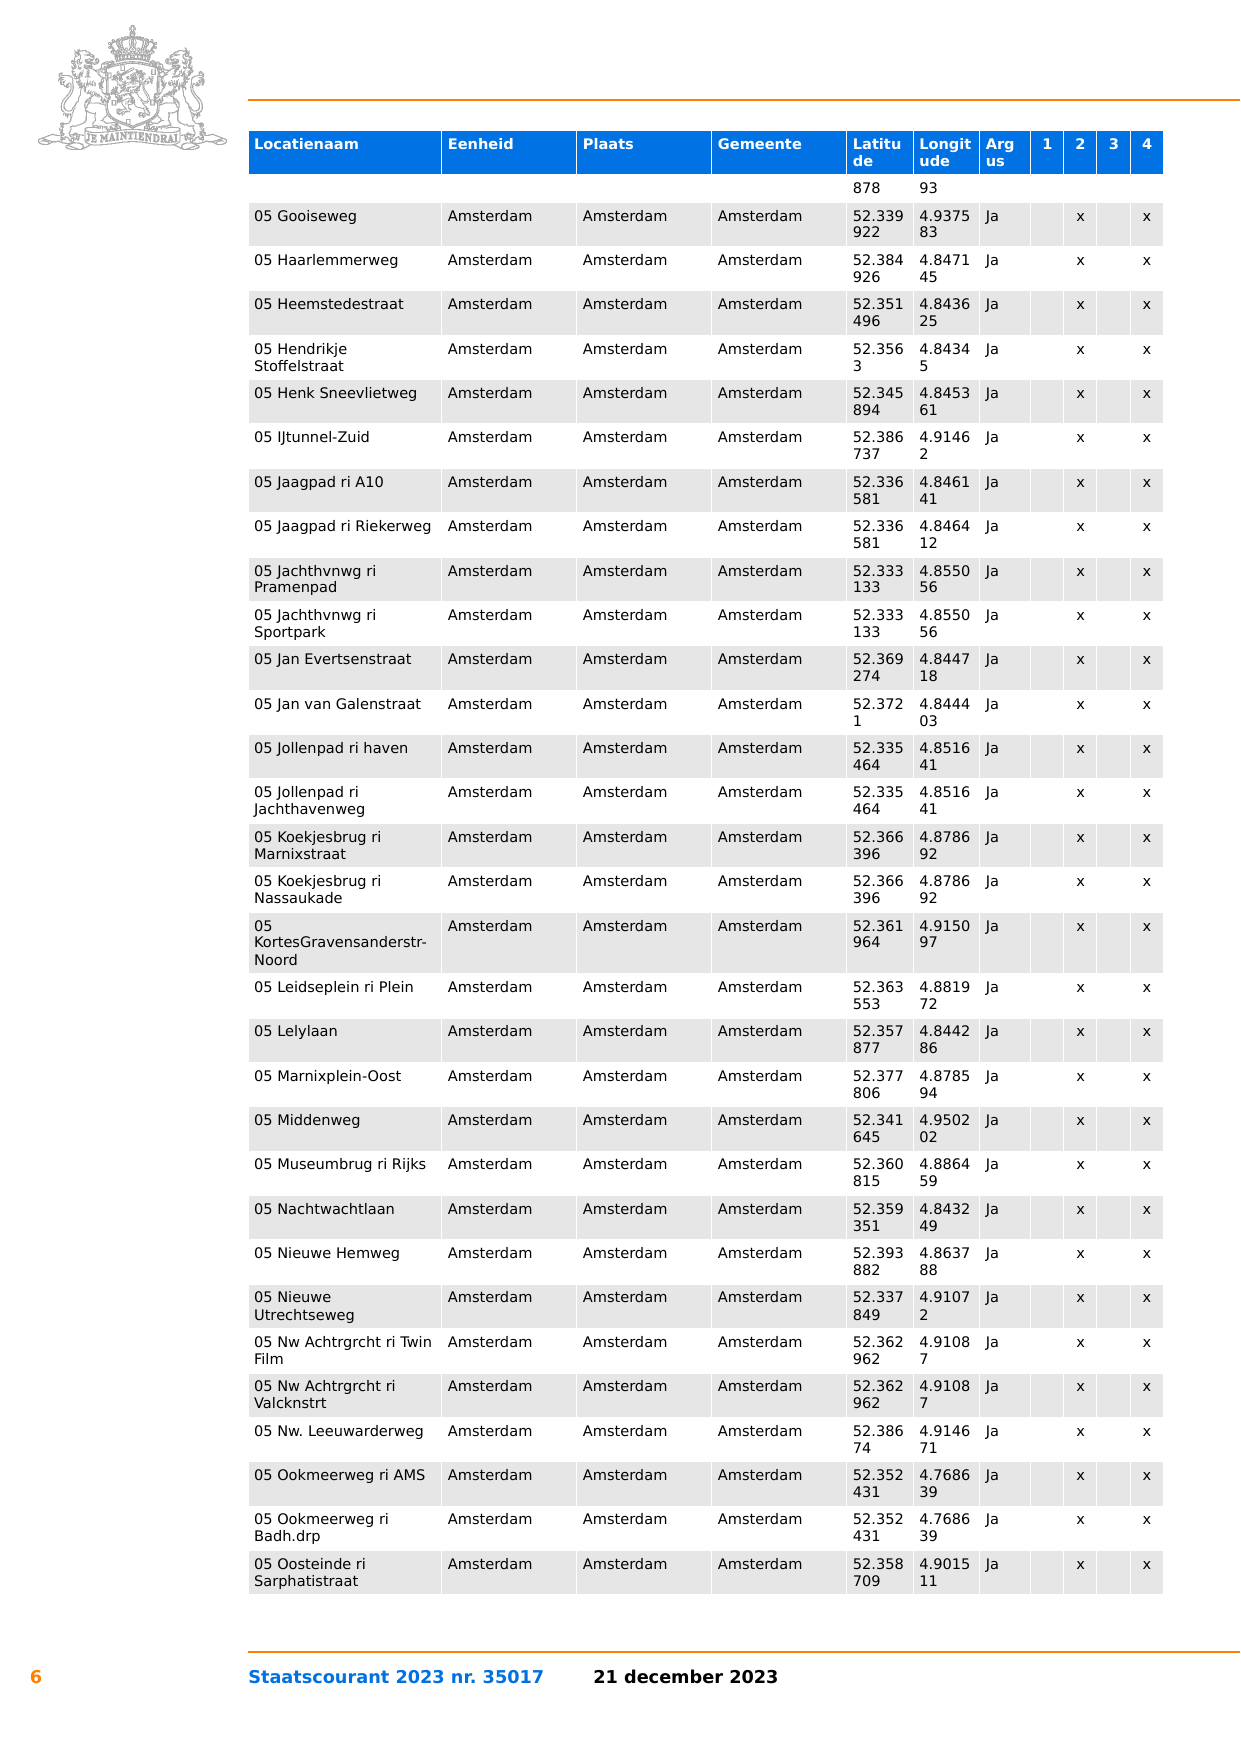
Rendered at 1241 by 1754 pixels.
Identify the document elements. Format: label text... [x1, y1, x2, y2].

table_cell Amsterdam [442, 646, 576, 690]
table_cell [1097, 1418, 1130, 1461]
table_cell Ja [980, 469, 1030, 512]
table_cell 05 Koekjesbrug ri Marnixstraat [249, 824, 441, 867]
table_cell x [1064, 1019, 1096, 1062]
table_cell x [1131, 1374, 1163, 1417]
table_cell Amsterdam [712, 1418, 846, 1461]
table_cell [1097, 1329, 1130, 1372]
table_cell Ja [980, 602, 1030, 645]
table_cell 878 [847, 175, 913, 202]
table_cell Amsterdam [712, 735, 846, 778]
table_cell [1097, 735, 1130, 778]
table_cell Amsterdam [442, 1329, 576, 1372]
table_cell 4.846141 [914, 469, 979, 512]
table_cell Amsterdam [577, 513, 711, 557]
table_cell Amsterdam [712, 203, 846, 246]
table_cell Amsterdam [577, 1551, 711, 1594]
table_cell 4.855056 [914, 602, 979, 645]
table_cell [1097, 425, 1130, 468]
table_cell Ja [980, 558, 1030, 601]
table_cell Amsterdam [712, 1196, 846, 1239]
table_cell 52.358709 [847, 1551, 913, 1594]
table_cell 05 Ookmeerweg ri Badh.drp [249, 1507, 441, 1550]
table_cell Ja [980, 291, 1030, 335]
table_cell Ja [980, 974, 1030, 1017]
table_cell x [1131, 1063, 1163, 1106]
table_cell 52.360815 [847, 1152, 913, 1195]
table_cell [1031, 1374, 1063, 1417]
table_cell x [1131, 868, 1163, 912]
table_cell 05 Oosteinde ri Sarphatistraat [249, 1551, 441, 1594]
table_cell Amsterdam [577, 691, 711, 734]
table_cell 4.91087 [914, 1374, 979, 1417]
table_cell 52.339922 [847, 203, 913, 246]
table_cell [1097, 1551, 1130, 1594]
table_cell Ja [980, 780, 1030, 823]
table_cell Ja [980, 868, 1030, 912]
table_cell Amsterdam [712, 780, 846, 823]
table_cell 52.359351 [847, 1196, 913, 1239]
table_cell [1031, 469, 1063, 512]
table_cell Amsterdam [442, 558, 576, 601]
table_cell 05 KortesGravensanderstr-Noord [249, 913, 441, 973]
table_cell 4.855056 [914, 558, 979, 601]
table_cell [1031, 868, 1063, 912]
table_cell 4.844286 [914, 1019, 979, 1062]
table_cell [1097, 913, 1130, 973]
table_cell Amsterdam [712, 336, 846, 379]
table_cell 05 IJtunnel-Zuid [249, 425, 441, 468]
table_header Argus [980, 131, 1030, 174]
table_cell Amsterdam [577, 974, 711, 1017]
table_cell [1097, 1107, 1130, 1151]
table_cell Ja [980, 247, 1030, 290]
table_cell Amsterdam [712, 1374, 846, 1417]
table_cell Amsterdam [442, 425, 576, 468]
table_cell x [1064, 691, 1096, 734]
table_cell 4.878692 [914, 868, 979, 912]
table_cell Amsterdam [577, 1240, 711, 1284]
table_cell [1097, 974, 1130, 1017]
table_cell [1097, 247, 1130, 290]
table_cell [1031, 1507, 1063, 1550]
table_cell 52.363553 [847, 974, 913, 1017]
table_cell Amsterdam [712, 868, 846, 912]
table_cell 4.863788 [914, 1240, 979, 1284]
table_cell [1031, 1152, 1063, 1195]
table_cell Ja [980, 513, 1030, 557]
table_cell [1097, 646, 1130, 690]
table_cell Amsterdam [577, 1329, 711, 1372]
table_cell 52.366396 [847, 868, 913, 912]
table_cell x [1131, 1152, 1163, 1195]
table_cell Ja [980, 336, 1030, 379]
table_cell 52.345894 [847, 380, 913, 423]
table_cell Ja [980, 913, 1030, 973]
table_cell Amsterdam [442, 1107, 576, 1151]
table_cell Ja [980, 1063, 1030, 1106]
table_cell 4.881972 [914, 974, 979, 1017]
table_cell x [1131, 646, 1163, 690]
table_cell Amsterdam [712, 1240, 846, 1284]
table_cell x [1064, 1374, 1096, 1417]
table_cell 05 Jaagpad ri Riekerweg [249, 513, 441, 557]
table_cell 4.844403 [914, 691, 979, 734]
table_cell x [1131, 824, 1163, 867]
table_cell x [1131, 291, 1163, 335]
table_cell Amsterdam [577, 469, 711, 512]
table_cell [1097, 602, 1130, 645]
table_cell x [1064, 1063, 1096, 1106]
table_cell Amsterdam [577, 1019, 711, 1062]
table_cell Ja [980, 1019, 1030, 1062]
table_cell Amsterdam [442, 247, 576, 290]
table_cell 52.357877 [847, 1019, 913, 1062]
table_cell Ja [980, 1285, 1030, 1328]
table_cell 4.91462 [914, 425, 979, 468]
table_header Locatienaam [249, 131, 441, 174]
table_cell 52.369274 [847, 646, 913, 690]
table_cell [980, 175, 1030, 202]
table_cell Amsterdam [577, 558, 711, 601]
table_cell [1097, 1196, 1130, 1239]
table_cell [249, 175, 441, 202]
table_cell Amsterdam [442, 1240, 576, 1284]
table_cell x [1131, 1019, 1163, 1062]
table_cell Amsterdam [712, 558, 846, 601]
table_cell x [1131, 1551, 1163, 1594]
table_cell x [1064, 824, 1096, 867]
table_cell x [1064, 425, 1096, 468]
table_cell [1031, 380, 1063, 423]
table_cell 4.768639 [914, 1462, 979, 1506]
table_cell Amsterdam [577, 646, 711, 690]
table_cell [1097, 175, 1130, 202]
table_cell x [1131, 1329, 1163, 1372]
table_cell [1097, 1063, 1130, 1106]
table_cell [1097, 513, 1130, 557]
table_cell 52.366396 [847, 824, 913, 867]
table_cell [1031, 1019, 1063, 1062]
table_cell Amsterdam [712, 247, 846, 290]
table_cell [712, 175, 846, 202]
table_cell 52.333133 [847, 602, 913, 645]
table_header 3 [1097, 131, 1130, 174]
table_cell 52.3721 [847, 691, 913, 734]
table_cell [1031, 1285, 1063, 1328]
table_header Latitude [847, 131, 913, 174]
table_cell [1097, 780, 1130, 823]
table_cell x [1064, 1507, 1096, 1550]
table_cell x [1064, 1240, 1096, 1284]
table_cell 4.915097 [914, 913, 979, 973]
table_header Eenheid [442, 131, 576, 174]
table_cell 52.386737 [847, 425, 913, 468]
table_cell [1031, 1418, 1063, 1461]
table_cell [1031, 602, 1063, 645]
table_cell x [1131, 425, 1163, 468]
table_cell 4.846412 [914, 513, 979, 557]
table_cell 52.341645 [847, 1107, 913, 1151]
table_cell Amsterdam [712, 646, 846, 690]
table_cell 52.393882 [847, 1240, 913, 1284]
table_cell [1031, 1063, 1063, 1106]
table_cell x [1131, 1240, 1163, 1284]
table_cell 05 Gooiseweg [249, 203, 441, 246]
table_cell 05 Ookmeerweg ri AMS [249, 1462, 441, 1506]
table_cell [1097, 1507, 1130, 1550]
table_cell x [1064, 1107, 1096, 1151]
table_cell Amsterdam [577, 1152, 711, 1195]
table_cell Amsterdam [712, 1063, 846, 1106]
table_cell [1031, 1462, 1063, 1506]
table_cell [1097, 1019, 1130, 1062]
table_cell Amsterdam [442, 469, 576, 512]
table_cell x [1131, 513, 1163, 557]
table_cell x [1131, 602, 1163, 645]
table_cell Amsterdam [577, 380, 711, 423]
table_cell Amsterdam [577, 868, 711, 912]
table_cell 05 Heemstedestraat [249, 291, 441, 335]
table_cell Amsterdam [577, 203, 711, 246]
table_cell 05 Jollenpad ri Jachthavenweg [249, 780, 441, 823]
table_cell x [1064, 513, 1096, 557]
table_cell Amsterdam [712, 1507, 846, 1550]
table_cell x [1131, 558, 1163, 601]
table_cell Amsterdam [442, 336, 576, 379]
table_cell 4.843625 [914, 291, 979, 335]
table_cell Amsterdam [577, 780, 711, 823]
table_cell [1031, 691, 1063, 734]
table_cell [1031, 646, 1063, 690]
table_cell x [1064, 1418, 1096, 1461]
table_cell Amsterdam [712, 513, 846, 557]
table_cell [1097, 868, 1130, 912]
table_cell Amsterdam [442, 513, 576, 557]
table_cell Amsterdam [577, 1418, 711, 1461]
table_cell [1031, 824, 1063, 867]
table_cell Ja [980, 425, 1030, 468]
table_cell x [1064, 913, 1096, 973]
table_cell Amsterdam [442, 1418, 576, 1461]
table_cell Ja [980, 1196, 1030, 1239]
table_cell [1031, 558, 1063, 601]
table_cell [577, 175, 711, 202]
table_cell x [1131, 247, 1163, 290]
table_cell [442, 175, 576, 202]
table_cell Amsterdam [577, 824, 711, 867]
table_cell 52.377806 [847, 1063, 913, 1106]
table_cell Amsterdam [442, 1063, 576, 1106]
table_cell x [1131, 469, 1163, 512]
table_cell Amsterdam [442, 291, 576, 335]
table_cell Amsterdam [712, 824, 846, 867]
table_cell [1097, 824, 1130, 867]
table_cell 05 Henk Sneevlietweg [249, 380, 441, 423]
table_cell Amsterdam [577, 1196, 711, 1239]
table_cell Amsterdam [712, 1107, 846, 1151]
table_cell Amsterdam [577, 1285, 711, 1328]
table_cell [1097, 336, 1130, 379]
table_cell 52.361964 [847, 913, 913, 973]
table_cell 05 Lelylaan [249, 1019, 441, 1062]
table_cell Amsterdam [442, 974, 576, 1017]
table_cell 52.384926 [847, 247, 913, 290]
table_cell x [1064, 380, 1096, 423]
table_cell Amsterdam [442, 735, 576, 778]
table_cell x [1064, 203, 1096, 246]
table_cell [1031, 291, 1063, 335]
table_cell [1031, 913, 1063, 973]
table_cell Amsterdam [712, 291, 846, 335]
table_cell [1031, 974, 1063, 1017]
table_cell x [1131, 974, 1163, 1017]
table_cell Amsterdam [577, 1507, 711, 1550]
table_cell [1031, 1551, 1063, 1594]
table_header 2 [1064, 131, 1096, 174]
table_cell 05 Nieuwe Utrechtseweg [249, 1285, 441, 1328]
table_cell Amsterdam [712, 691, 846, 734]
table_cell 52.3563 [847, 336, 913, 379]
table_cell Amsterdam [442, 1462, 576, 1506]
table_cell x [1131, 1418, 1163, 1461]
table_cell Amsterdam [442, 203, 576, 246]
table_cell Amsterdam [442, 824, 576, 867]
table_cell Ja [980, 1418, 1030, 1461]
table_cell x [1064, 558, 1096, 601]
table_cell 05 Leidseplein ri Plein [249, 974, 441, 1017]
table_cell 05 Jan van Galenstraat [249, 691, 441, 734]
table_cell Amsterdam [442, 780, 576, 823]
table_cell [1097, 1285, 1130, 1328]
table_cell [1097, 1462, 1130, 1506]
table_cell 05 Jollenpad ri haven [249, 735, 441, 778]
table_cell Amsterdam [442, 691, 576, 734]
table_cell x [1131, 1285, 1163, 1328]
table_cell 05 Haarlemmerweg [249, 247, 441, 290]
table_cell 4.878692 [914, 824, 979, 867]
table_cell x [1131, 380, 1163, 423]
table_cell Amsterdam [577, 1107, 711, 1151]
table_cell 52.362962 [847, 1329, 913, 1372]
table_cell Amsterdam [442, 1507, 576, 1550]
table_cell [1031, 735, 1063, 778]
table_cell 52.336581 [847, 513, 913, 557]
table_cell [1097, 1152, 1130, 1195]
table_cell Amsterdam [712, 1152, 846, 1195]
table_cell 52.351496 [847, 291, 913, 335]
table_cell 4.84345 [914, 336, 979, 379]
table_cell Ja [980, 691, 1030, 734]
table_cell x [1064, 646, 1096, 690]
table_cell Amsterdam [442, 1019, 576, 1062]
table_cell [1097, 1240, 1130, 1284]
table_cell Ja [980, 1462, 1030, 1506]
table_cell x [1064, 602, 1096, 645]
table_cell 4.845361 [914, 380, 979, 423]
table_cell Amsterdam [712, 602, 846, 645]
table_cell Amsterdam [577, 1462, 711, 1506]
table_cell 4.937583 [914, 203, 979, 246]
table_header Gemeente [712, 131, 846, 174]
table_cell 05 Nw. Leeuwarderweg [249, 1418, 441, 1461]
table_cell [1097, 380, 1130, 423]
table_cell Amsterdam [442, 380, 576, 423]
table_cell [1031, 1329, 1063, 1372]
table_cell x [1064, 336, 1096, 379]
table_cell 52.352431 [847, 1507, 913, 1550]
table_cell 05 Jaagpad ri A10 [249, 469, 441, 512]
table_cell Ja [980, 203, 1030, 246]
table_cell Amsterdam [712, 1329, 846, 1372]
table_cell Ja [980, 1551, 1030, 1594]
table_cell 52.335464 [847, 780, 913, 823]
table_cell Amsterdam [577, 425, 711, 468]
table_cell Amsterdam [712, 1462, 846, 1506]
table_cell [1097, 1374, 1130, 1417]
table_cell x [1064, 1285, 1096, 1328]
table_cell x [1064, 247, 1096, 290]
table_cell 52.333133 [847, 558, 913, 601]
table_cell x [1131, 1196, 1163, 1239]
table_cell 05 Middenweg [249, 1107, 441, 1151]
table_cell 4.844718 [914, 646, 979, 690]
table_cell 4.768639 [914, 1507, 979, 1550]
table_cell Amsterdam [577, 1374, 711, 1417]
table_cell [1031, 425, 1063, 468]
table_cell x [1131, 203, 1163, 246]
table_cell 05 Nieuwe Hemweg [249, 1240, 441, 1284]
table_cell 4.950202 [914, 1107, 979, 1151]
table_cell 4.886459 [914, 1152, 979, 1195]
table_cell [1031, 1107, 1063, 1151]
table_cell 4.851641 [914, 735, 979, 778]
table_cell Amsterdam [712, 1285, 846, 1328]
table_cell Amsterdam [577, 247, 711, 290]
table_cell x [1131, 691, 1163, 734]
table_cell [1031, 247, 1063, 290]
table_cell Amsterdam [577, 735, 711, 778]
table_cell Amsterdam [577, 291, 711, 335]
table_cell x [1131, 1507, 1163, 1550]
table_cell x [1131, 1462, 1163, 1506]
table_cell [1097, 558, 1130, 601]
table_cell Amsterdam [577, 336, 711, 379]
table_cell Amsterdam [712, 913, 846, 973]
table_cell 05 Hendrikje Stoffelstraat [249, 336, 441, 379]
table_header Plaats [577, 131, 711, 174]
table_cell 4.91087 [914, 1329, 979, 1372]
table_cell x [1131, 913, 1163, 973]
table_header 4 [1131, 131, 1163, 174]
table_cell x [1064, 1462, 1096, 1506]
table_cell x [1064, 1196, 1096, 1239]
table_cell x [1131, 1107, 1163, 1151]
table_cell Amsterdam [442, 868, 576, 912]
table_cell 05 Museumbrug ri Rijks [249, 1152, 441, 1195]
table_cell 4.878594 [914, 1063, 979, 1106]
table_cell Amsterdam [712, 974, 846, 1017]
table_cell Amsterdam [577, 913, 711, 973]
table_cell x [1064, 1329, 1096, 1372]
table_cell 52.362962 [847, 1374, 913, 1417]
table_cell 52.337849 [847, 1285, 913, 1328]
table_cell 05 Nachtwachtlaan [249, 1196, 441, 1239]
table_cell Amsterdam [442, 1551, 576, 1594]
table_cell 05 Koekjesbrug ri Nassaukade [249, 868, 441, 912]
table_cell 52.38674 [847, 1418, 913, 1461]
table_cell x [1131, 336, 1163, 379]
table_cell 05 Jachthvnwg ri Pramenpad [249, 558, 441, 601]
table_cell x [1131, 780, 1163, 823]
picture [38, 25, 227, 150]
table_cell [1031, 1240, 1063, 1284]
table_cell [1097, 691, 1130, 734]
table_cell 4.843249 [914, 1196, 979, 1239]
table_cell 05 Nw Achtrgrcht ri Twin Film [249, 1329, 441, 1372]
table_cell x [1064, 974, 1096, 1017]
table_cell Amsterdam [712, 469, 846, 512]
table_cell Amsterdam [577, 1063, 711, 1106]
table_cell x [1064, 291, 1096, 335]
table_cell [1031, 175, 1063, 202]
table_cell Amsterdam [712, 425, 846, 468]
table_cell x [1064, 469, 1096, 512]
table_cell [1097, 203, 1130, 246]
table_cell Ja [980, 380, 1030, 423]
table_cell x [1064, 1551, 1096, 1594]
table_cell [1097, 469, 1130, 512]
table_cell Ja [980, 1374, 1030, 1417]
table_cell Amsterdam [712, 1019, 846, 1062]
table_cell [1031, 780, 1063, 823]
table_cell 05 Jan Evertsenstraat [249, 646, 441, 690]
table_cell 93 [914, 175, 979, 202]
table_cell Amsterdam [442, 1285, 576, 1328]
table_cell 05 Jachthvnwg ri Sportpark [249, 602, 441, 645]
table_cell Amsterdam [442, 913, 576, 973]
table_cell 05 Marnixplein-Oost [249, 1063, 441, 1106]
table_header Longitude [914, 131, 979, 174]
table_cell Ja [980, 824, 1030, 867]
table_cell Amsterdam [712, 380, 846, 423]
table_cell [1097, 291, 1130, 335]
table_cell x [1064, 780, 1096, 823]
table_cell Amsterdam [577, 602, 711, 645]
table_cell Amsterdam [712, 1551, 846, 1594]
table_cell Ja [980, 1152, 1030, 1195]
table_cell Amsterdam [442, 602, 576, 645]
table_cell [1031, 203, 1063, 246]
table_cell Ja [980, 1240, 1030, 1284]
table_cell [1031, 336, 1063, 379]
table_cell 52.352431 [847, 1462, 913, 1506]
table_cell Amsterdam [442, 1152, 576, 1195]
table_cell 4.901511 [914, 1551, 979, 1594]
table_cell x [1064, 868, 1096, 912]
table_cell 4.851641 [914, 780, 979, 823]
table_cell x [1064, 735, 1096, 778]
table_cell x [1131, 735, 1163, 778]
table_cell Ja [980, 1507, 1030, 1550]
table_cell x [1064, 1152, 1096, 1195]
table_cell Amsterdam [442, 1374, 576, 1417]
table_cell 52.335464 [847, 735, 913, 778]
table_cell Ja [980, 646, 1030, 690]
table_cell [1131, 175, 1163, 202]
table_cell 05 Nw Achtrgrcht ri Valcknstrt [249, 1374, 441, 1417]
table_cell 4.914671 [914, 1418, 979, 1461]
table_cell [1031, 513, 1063, 557]
table_cell 52.336581 [847, 469, 913, 512]
table_cell [1064, 175, 1096, 202]
table_cell Ja [980, 1107, 1030, 1151]
table_cell Ja [980, 1329, 1030, 1372]
table_cell [1031, 1196, 1063, 1239]
table_cell Amsterdam [442, 1196, 576, 1239]
table_cell 4.847145 [914, 247, 979, 290]
table_cell 4.91072 [914, 1285, 979, 1328]
table_header 1 [1031, 131, 1063, 174]
table_cell Ja [980, 735, 1030, 778]
